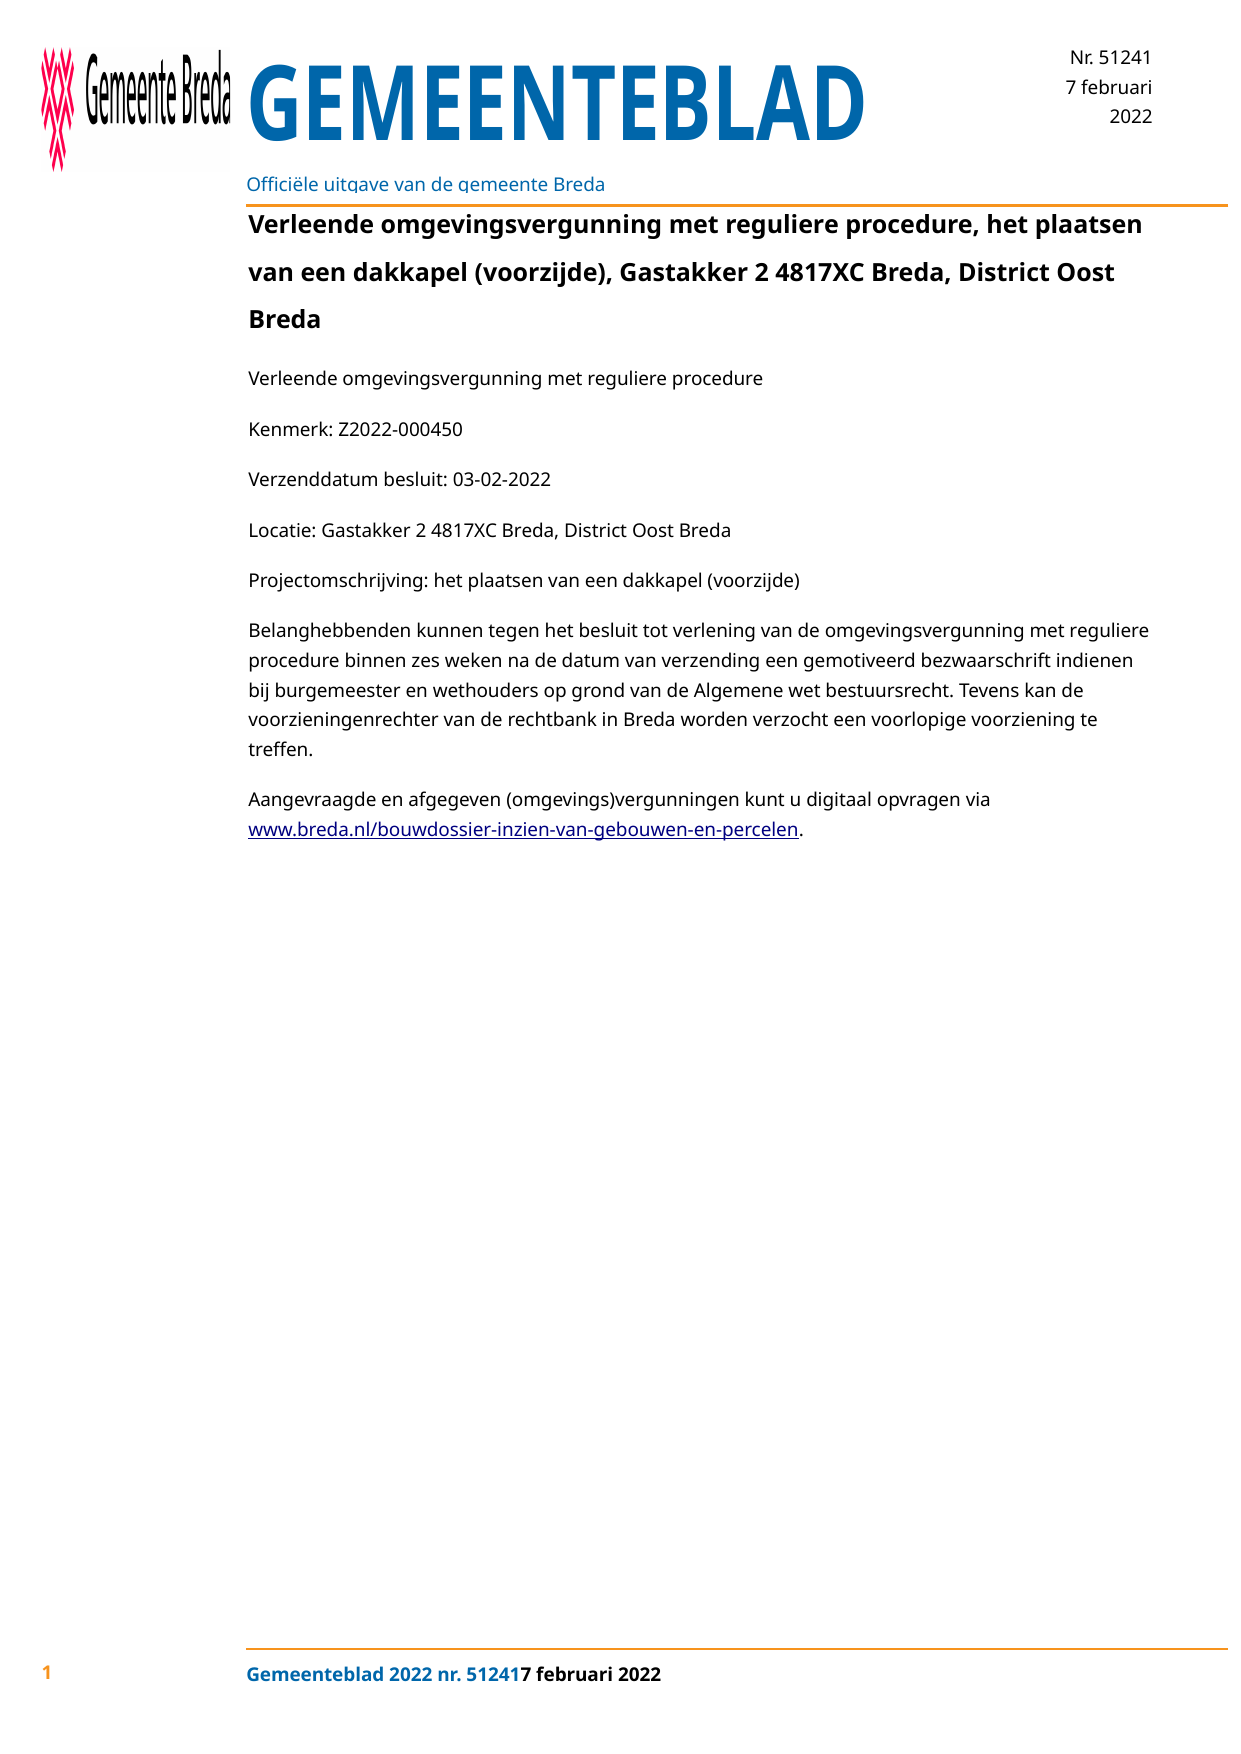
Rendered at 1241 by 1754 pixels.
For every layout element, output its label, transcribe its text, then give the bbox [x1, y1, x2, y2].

text Locatie: Gastakker 2 4817XC Breda, District Oost Breda [248, 517, 1152, 542]
text Verleende omgevingsvergunning met reguliere procedure, het plaatsen van een dakkapel (voorzijde), Gastakker 2 4817XC Breda, District Oost Breda [248, 207, 1152, 336]
text Belanghebbenden kunnen tegen het besluit tot verlening van de omgevingsvergunning met reguliere procedure binnen zes weken na de datum van verzending een gemotiveerd bezwaarschrift indienen bij burgemeester en wethouders op grond van de Algemene wet bestuursrecht. Tevens kan de voorzieningenrechter van de rechtbank in Breda worden verzocht een voorlopige voorziening te treffen. [248, 618, 1152, 762]
picture [41, 47, 231, 172]
text Verzenddatum besluit: 03-02-2022 [248, 466, 1152, 492]
text Verleende omgevingsvergunning met reguliere procedure [248, 366, 1152, 391]
text Aangevraagde en afgegeven (omgevings)vergunningen kunt u digitaal opvragen via www.breda.nl/bouwdossier-inzien-van-gebouwen-en-percelen. [248, 786, 1152, 842]
text Projectomschrijving: het plaatsen van een dakkapel (voorzijde) [248, 567, 1152, 593]
text Kenmerk: Z2022-000450 [248, 416, 1152, 442]
